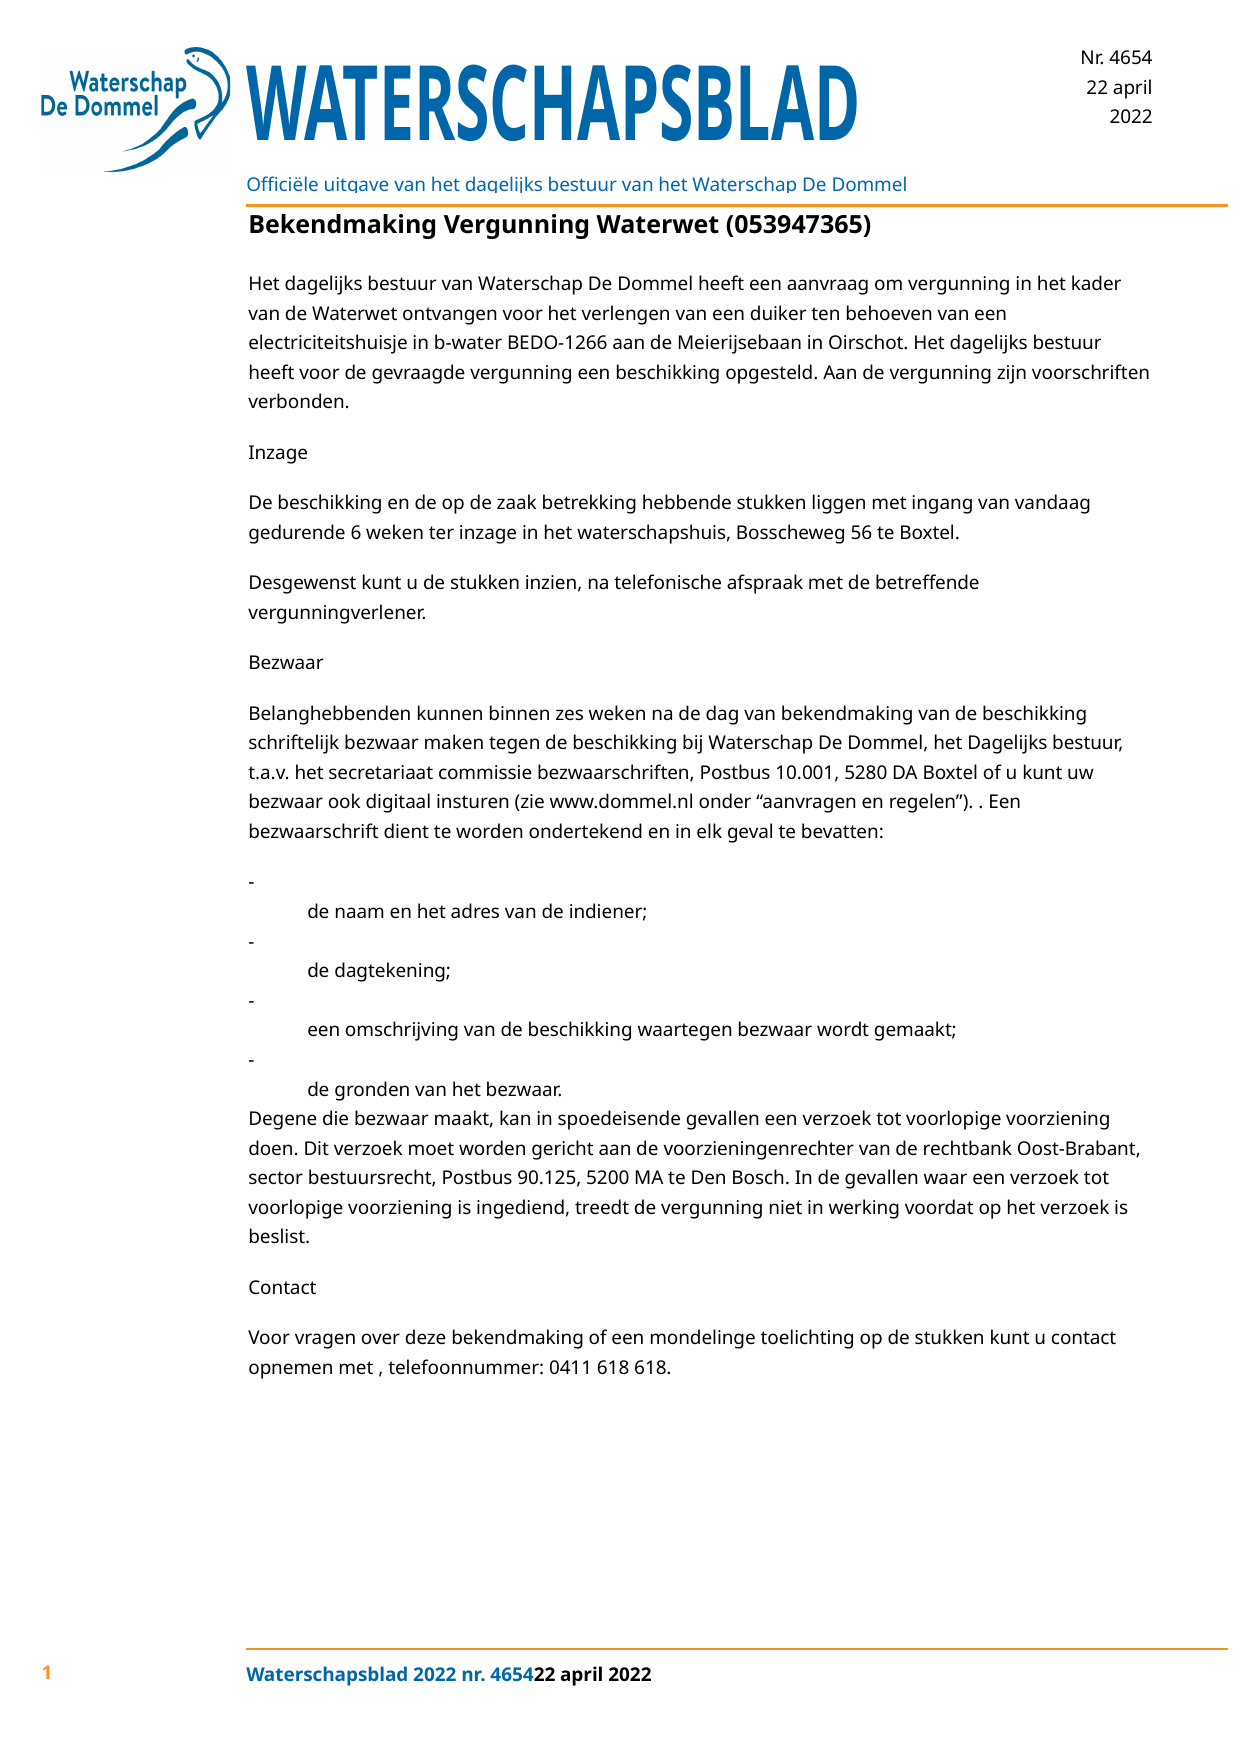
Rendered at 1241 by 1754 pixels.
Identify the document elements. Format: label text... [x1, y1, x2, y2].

list een omschrijving van de beschikking waartegen bezwaar wordt gemaakt; [248, 1017, 1152, 1042]
text Bezwaar [248, 649, 1152, 675]
text Voor vragen over deze bekendmaking of een mondelinge toelichting op de stukken kunt u contact opnemen met , telefoonnummer: 0411 618 618. [248, 1324, 1152, 1380]
text Belanghebbenden kunnen binnen zes weken na de dag van bekendmaking van de beschikking schriftelijk bezwaar maken tegen de beschikking bij Waterschap De Dommel, het Dagelijks bestuur, t.a.v. het secretariaat commissie bezwaarschriften, Postbus 10.001, 5280 DA Boxtel of u kunt uw bezwaar ook digitaal insturen (zie www.dommel.nl onder “aanvragen en regelen”). . Een bezwaarschrift dient te worden ondertekend en in elk geval te bevatten: [248, 700, 1152, 844]
list de naam en het adres van de indiener; [248, 898, 1152, 924]
picture [45, 99, 51, 111]
text Bekendmaking Vergunning Waterwet (053947365) [248, 207, 1152, 241]
text Contact [248, 1274, 1152, 1300]
picture [204, 47, 231, 76]
list de dagtekening; [248, 957, 1152, 983]
text Inzage [248, 439, 1152, 465]
text Degene die bezwaar maakt, kan in spoedeisende gevallen een verzoek tot voorlopige voorziening doen. Dit verzoek moet worden gericht aan de voorzieningenrechter van de rechtbank Oost-Brabant, sector bestuursrecht, Postbus 90.125, 5200 MA te Den Bosch. In de gevallen waar een verzoek tot voorlopige voorziening is ingediend, treedt de vergunning niet in werking voordat op het verzoek is beslist. [248, 1105, 1152, 1249]
list de gronden van het bezwaar. [248, 1076, 1152, 1101]
text Het dagelijks bestuur van Waterschap De Dommel heeft een aanvraag om vergunning in het kader van de Waterwet ontvangen voor het verlengen van een duiker ten behoeven van een electriciteitshuisje in b-water BEDO-1266 aan de Meierijsebaan in Oirschot. Het dagelijks bestuur heeft voor de gevraagde vergunning een beschikking opgesteld. Aan de vergunning zijn voorschriften verbonden. [248, 270, 1152, 414]
picture [41, 47, 231, 172]
text De beschikking en de op de zaak betrekking hebbende stukken liggen met ingang van vandaag gedurende 6 weken ter inzage in het waterschapshuis, Bosscheweg 56 te Boxtel. [248, 489, 1152, 545]
text Desgewenst kunt u de stukken inzien, na telefonische afspraak met de betreffende vergunningverlener. [248, 569, 1152, 625]
picture [198, 118, 210, 131]
